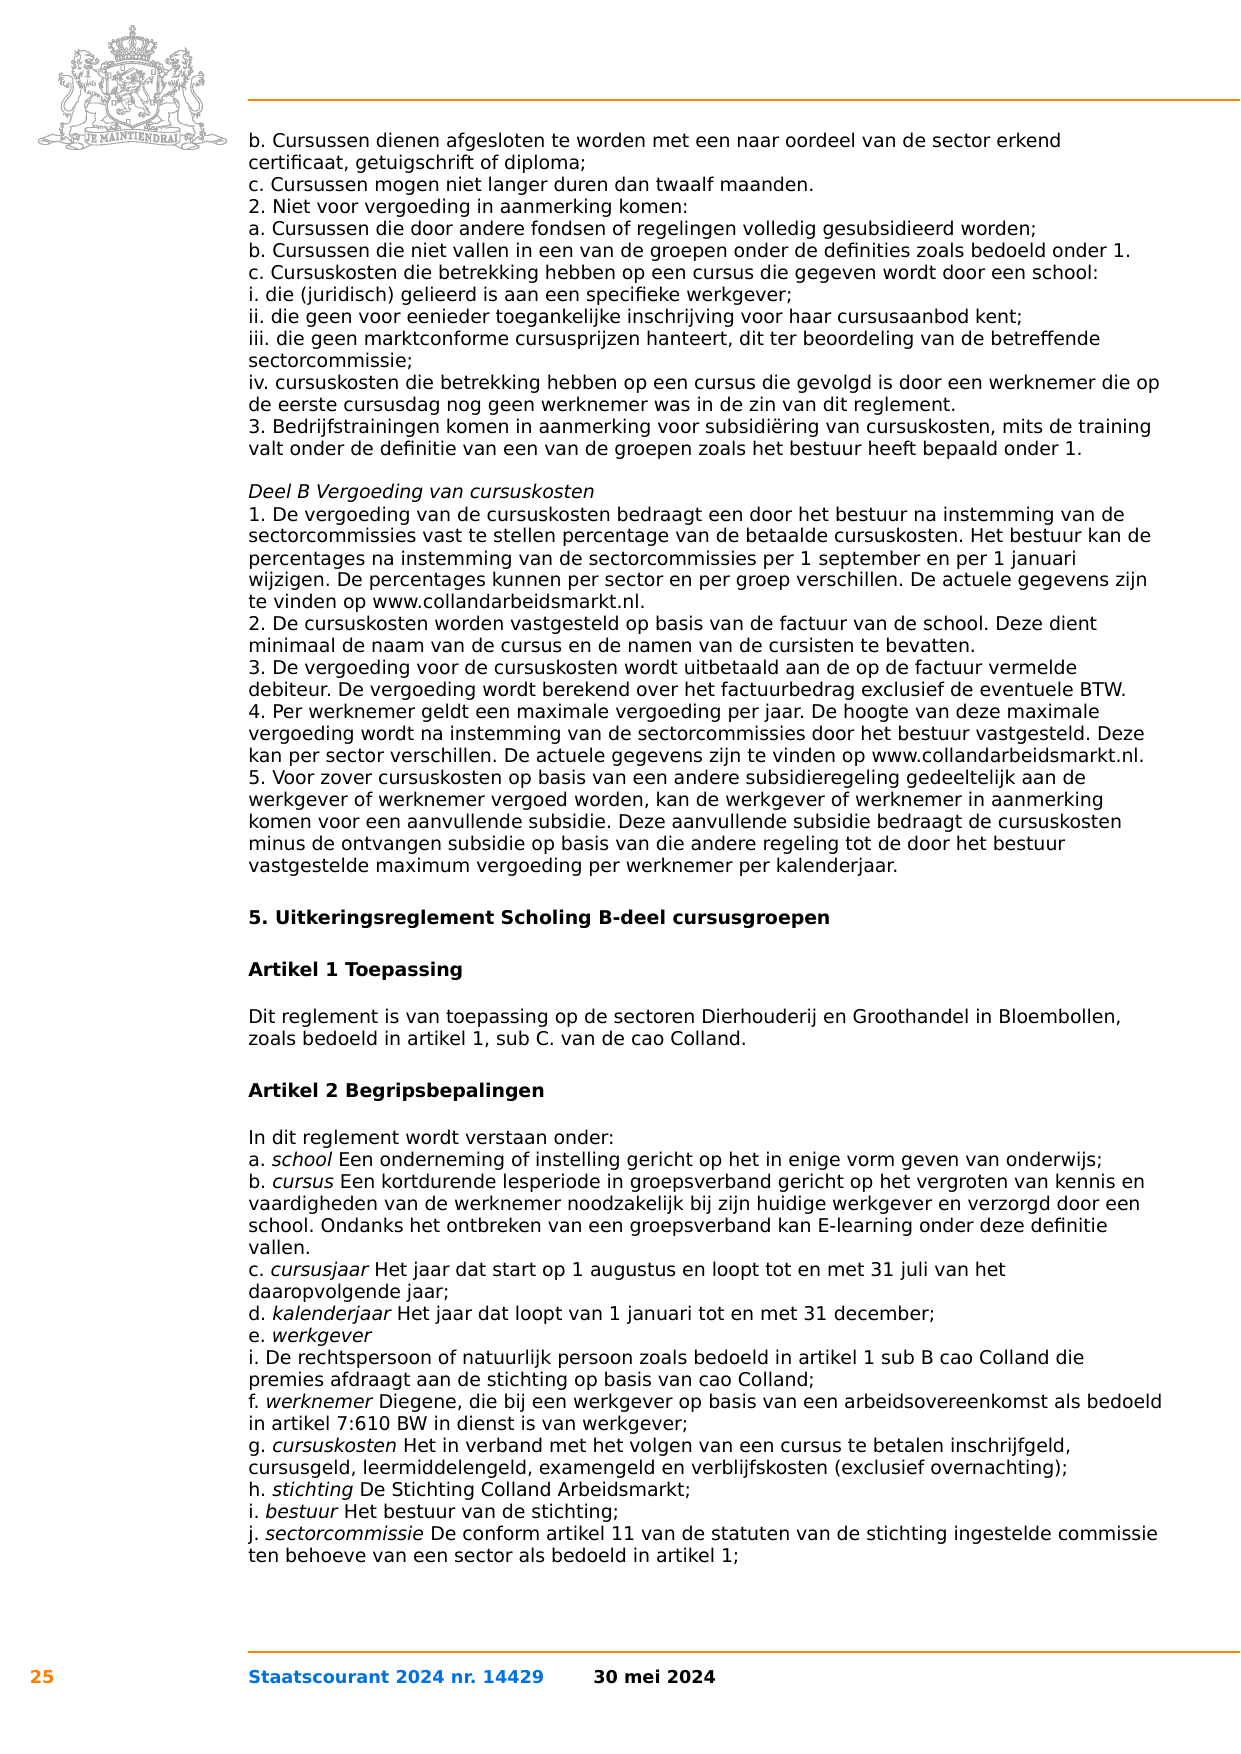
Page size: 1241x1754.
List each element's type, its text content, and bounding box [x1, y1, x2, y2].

text h. stichting De Stichting Colland Arbeidsmarkt; [248, 1479, 1163, 1501]
text 2. De cursuskosten worden vastgesteld op basis van de factuur van de school. Deze dient minimaal de naam van de cursus en de namen van de cursisten te bevatten. [248, 613, 1163, 657]
text 3. Bedrijfstrainingen komen in aanmerking voor subsidiëring van cursuskosten, mits de training valt onder de definitie van een van de groepen zoals het bestuur heeft bepaald onder 1. [248, 416, 1163, 459]
text f. werknemer Diegene, die bij een werkgever op basis van een arbeidsovereenkomst als bedoeld in artikel 7:610 BW in dienst is van werkgever; [248, 1391, 1163, 1435]
text c. Cursuskosten die betrekking hebben op een cursus die gegeven wordt door een school: [248, 262, 1163, 284]
subtitle Artikel 2 Begripsbepalingen [248, 1080, 1163, 1102]
text 1. De vergoeding van de cursuskosten bedraagt een door het bestuur na instemming van de sectorcommissies vast te stellen percentage van de betaalde cursuskosten. Het bestuur kan de percentages na instemming van de sectorcommissies per 1 september en per 1 januari wijzigen. De percentages kunnen per sector en per groep verschillen. De actuele gegevens zijn te vinden op www.collandarbeidsmarkt.nl. [248, 503, 1163, 613]
text 2. Niet voor vergoeding in aanmerking komen: [248, 196, 1163, 218]
text 3. De vergoeding voor de cursuskosten wordt uitbetaald aan de op de factuur vermelde debiteur. De vergoeding wordt berekend over het factuurbedrag exclusief de eventuele BTW. [248, 657, 1163, 701]
text Dit reglement is van toepassing op de sectoren Dierhouderij en Groothandel in Bloembollen, zoals bedoeld in artikel 1, sub C. van de cao Colland. [248, 1006, 1163, 1050]
text c. Cursussen mogen niet langer duren dan twaalf maanden. [248, 174, 1163, 196]
text c. cursusjaar Het jaar dat start op 1 augustus en loopt tot en met 31 juli van het daaropvolgende jaar; [248, 1259, 1163, 1303]
text a. school Een onderneming of instelling gericht op het in enige vorm geven van onderwijs; [248, 1149, 1163, 1171]
subtitle Deel B Vergoeding van cursuskosten [248, 481, 1163, 503]
text iii. die geen marktconforme cursusprijzen hanteert, dit ter beoordeling van de betreffende sectorcommissie; [248, 328, 1163, 372]
text ii. die geen voor eenieder toegankelijke inschrijving voor haar cursusaanbod kent; [248, 306, 1163, 328]
text 5. Voor zover cursuskosten op basis van een andere subsidieregeling gedeeltelijk aan de werkgever of werknemer vergoed worden, kan de werkgever of werknemer in aanmerking komen voor een aanvullende subsidie. Deze aanvullende subsidie bedraagt de cursuskosten minus de ontvangen subsidie op basis van die andere regeling tot de door het bestuur vastgestelde maximum vergoeding per werknemer per kalenderjaar. [248, 767, 1163, 877]
text j. sectorcommissie De conform artikel 11 van de statuten van de stichting ingestelde commissie ten behoeve van een sector als bedoeld in artikel 1; [248, 1523, 1163, 1567]
text e. werkgever [248, 1325, 1163, 1347]
text g. cursuskosten Het in verband met het volgen van een cursus te betalen inschrijfgeld, cursusgeld, leermiddelengeld, examengeld en verblijfskosten (exclusief overnachting); [248, 1435, 1163, 1479]
text d. kalenderjaar Het jaar dat loopt van 1 januari tot en met 31 december; [248, 1303, 1163, 1325]
subtitle Artikel 1 Toepassing [248, 959, 1163, 981]
picture [38, 25, 227, 150]
subtitle 5. Uitkeringsreglement Scholing B-deel cursusgroepen [248, 907, 1163, 929]
text a. Cursussen die door andere fondsen of regelingen volledig gesubsidieerd worden; [248, 218, 1163, 240]
text iv. cursuskosten die betrekking hebben op een cursus die gevolgd is door een werknemer die op de eerste cursusdag nog geen werknemer was in de zin van dit reglement. [248, 372, 1163, 416]
text b. Cursussen die niet vallen in een van de groepen onder de definities zoals bedoeld onder 1. [248, 240, 1163, 262]
text i. die (juridisch) gelieerd is aan een specifieke werkgever; [248, 284, 1163, 306]
text b. Cursussen dienen afgesloten te worden met een naar oordeel van de sector erkend certificaat, getuigschrift of diploma; [248, 130, 1163, 174]
text In dit reglement wordt verstaan onder: [248, 1127, 1163, 1149]
text b. cursus Een kortdurende lesperiode in groepsverband gericht op het vergroten van kennis en vaardigheden van de werknemer noodzakelijk bij zijn huidige werkgever en verzorgd door een school. Ondanks het ontbreken van een groepsverband kan E-learning onder deze definitie vallen. [248, 1171, 1163, 1259]
text i. bestuur Het bestuur van de stichting; [248, 1501, 1163, 1523]
text i. De rechtspersoon of natuurlijk persoon zoals bedoeld in artikel 1 sub B cao Colland die premies afdraagt aan de stichting op basis van cao Colland; [248, 1347, 1163, 1391]
text 4. Per werknemer geldt een maximale vergoeding per jaar. De hoogte van deze maximale vergoeding wordt na instemming van de sectorcommissies door het bestuur vastgesteld. Deze kan per sector verschillen. De actuele gegevens zijn te vinden op www.collandarbeidsmarkt.nl. [248, 701, 1163, 767]
